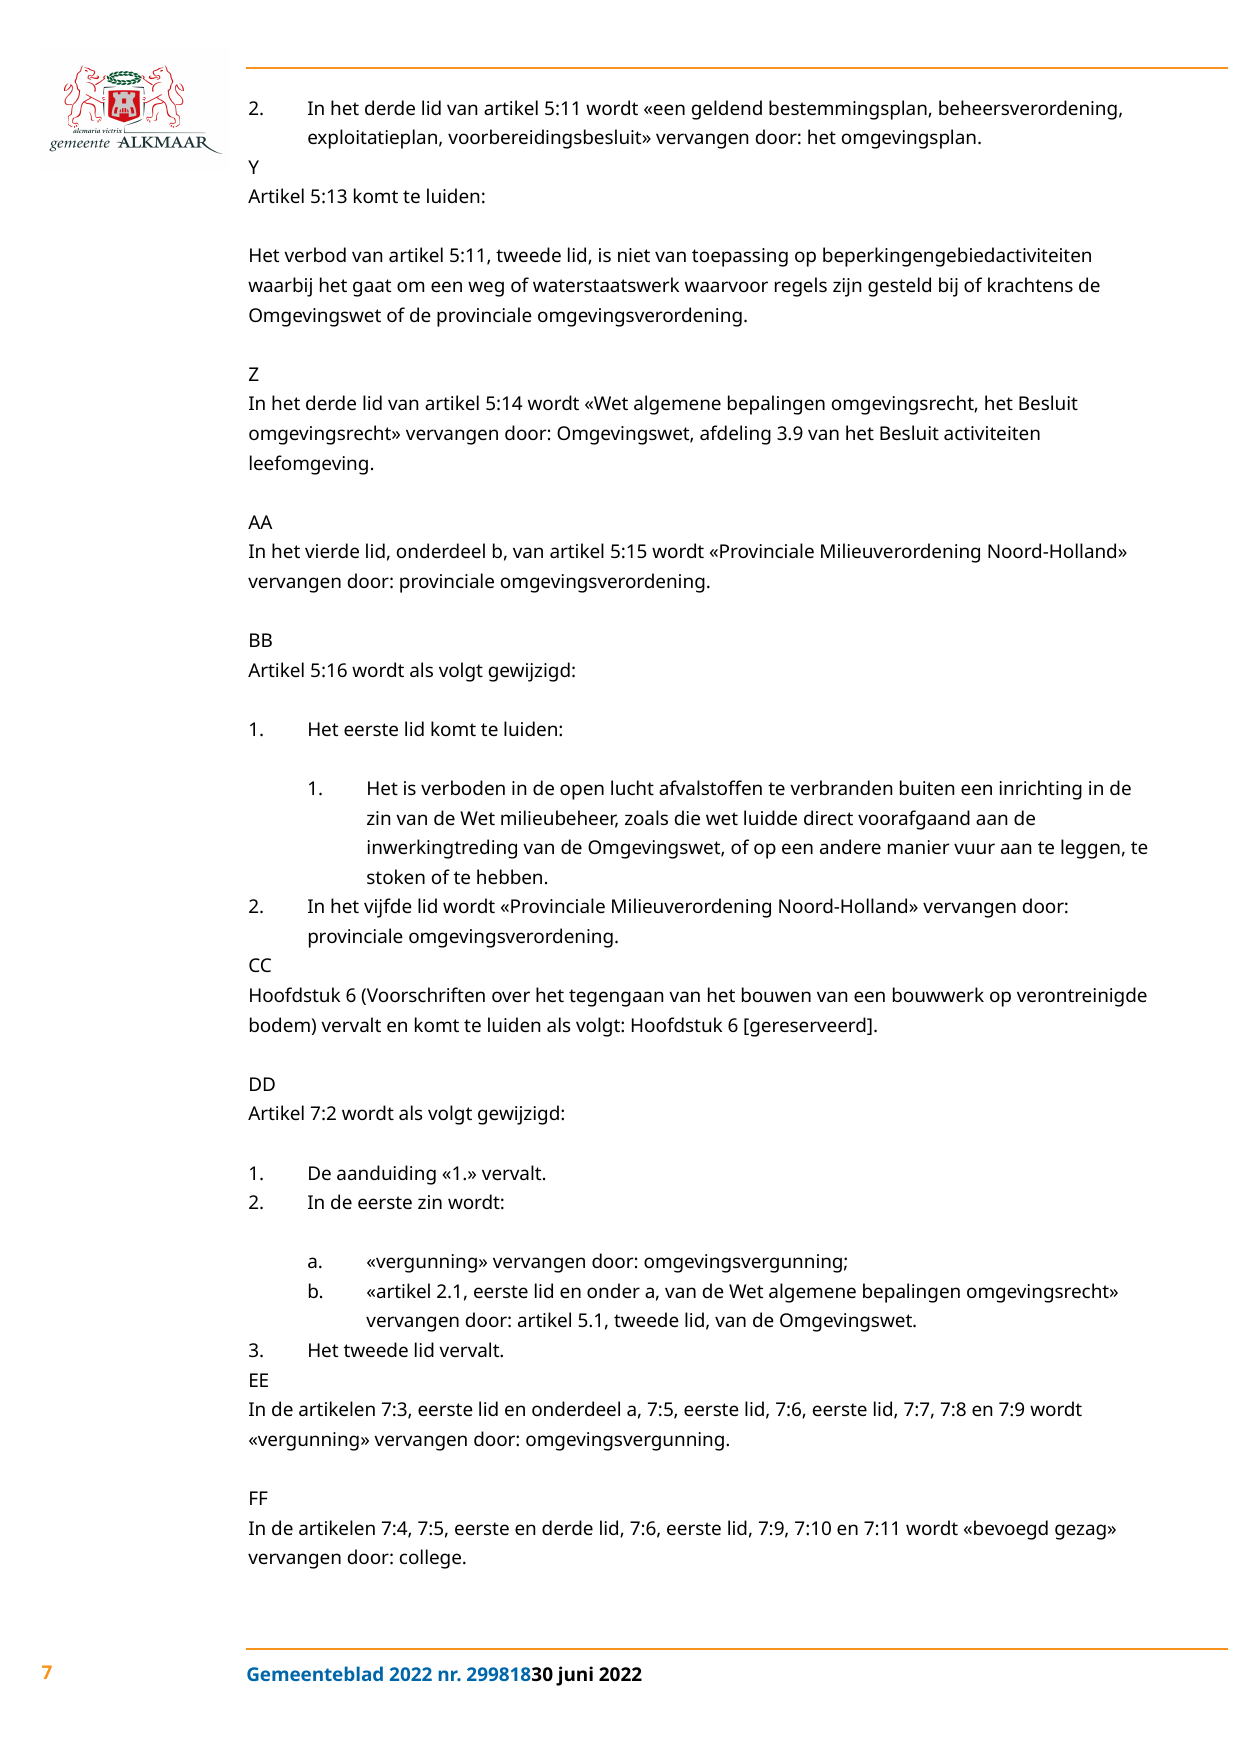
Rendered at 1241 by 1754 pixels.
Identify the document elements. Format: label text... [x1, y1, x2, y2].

list In het vijfde lid wordt «Provinciale Milieuverordening Noord-Holland» vervangen door: provinciale omgevingsverordening. [248, 893, 1152, 949]
text Hoofdstuk 6 (Voorschriften over het tegengaan van het bouwen van een bouwwerk op verontreinigde bodem) vervalt en komt te luiden als volgt: Hoofdstuk 6 [gereserveerd]. [248, 982, 1152, 1038]
text BB [248, 627, 1152, 653]
picture [41, 47, 231, 172]
text In de artikelen 7:3, eerste lid en onderdeel a, 7:5, eerste lid, 7:6, eerste lid, 7:7, 7:8 en 7:9 wordt «vergunning» vervangen door: omgevingsvergunning. [248, 1396, 1152, 1452]
list De aanduiding «1.» vervalt. [248, 1160, 1152, 1186]
text In de artikelen 7:4, 7:5, eerste en derde lid, 7:6, eerste lid, 7:9, 7:10 en 7:11 wordt «bevoegd gezag» vervangen door: college. [248, 1515, 1152, 1570]
text Artikel 5:13 komt te luiden: [248, 183, 1152, 209]
list Het tweede lid vervalt. [248, 1337, 1152, 1363]
text In het derde lid van artikel 5:14 wordt «Wet algemene bepalingen omgevingsrecht, het Besluit omgevingsrecht» vervangen door: Omgevingswet, afdeling 3.9 van het Besluit activiteiten leefomgeving. [248, 391, 1152, 476]
text CC [248, 953, 1152, 978]
list Het is verboden in de open lucht afvalstoffen te verbranden buiten een inrichting in de zin van de Wet milieubeheer, zoals die wet luidde direct voorafgaand aan de inwerkingtreding van de Omgevingswet, of op een andere manier vuur aan te leggen, te stoken of te hebben. [307, 775, 1152, 890]
text EE [248, 1367, 1152, 1393]
list In de eerste zin wordt: [248, 1189, 1152, 1215]
list In het derde lid van artikel 5:11 wordt «een geldend bestemmingsplan, beheersverordening, exploitatieplan, voorbereidingsbesluit» vervangen door: het omgevingsplan. [248, 95, 1152, 150]
text AA [248, 509, 1152, 535]
text FF [248, 1485, 1152, 1511]
text In het vierde lid, onderdeel b, van artikel 5:15 wordt «Provinciale Milieuverordening Noord-Holland» vervangen door: provinciale omgevingsverordening. [248, 538, 1152, 594]
text Y [248, 154, 1152, 180]
text Het verbod van artikel 5:11, tweede lid, is niet van toepassing op beperkingengebiedactiviteiten waarbij het gaat om een weg of waterstaatswerk waarvoor regels zijn gesteld bij of krachtens de Omgevingswet of de provinciale omgevingsverordening. [248, 243, 1152, 328]
text Artikel 5:16 wordt als volgt gewijzigd: [248, 657, 1152, 683]
list «artikel 2.1, eerste lid en onder a, van de Wet algemene bepalingen omgevingsrecht» vervangen door: artikel 5.1, tweede lid, van de Omgevingswet. [307, 1278, 1152, 1333]
list Het eerste lid komt te luiden: [248, 716, 1152, 742]
text DD [248, 1071, 1152, 1097]
text Artikel 7:2 wordt als volgt gewijzigd: [248, 1101, 1152, 1126]
list «vergunning» vervangen door: omgevingsvergunning; [307, 1248, 1152, 1274]
text Z [248, 361, 1152, 387]
